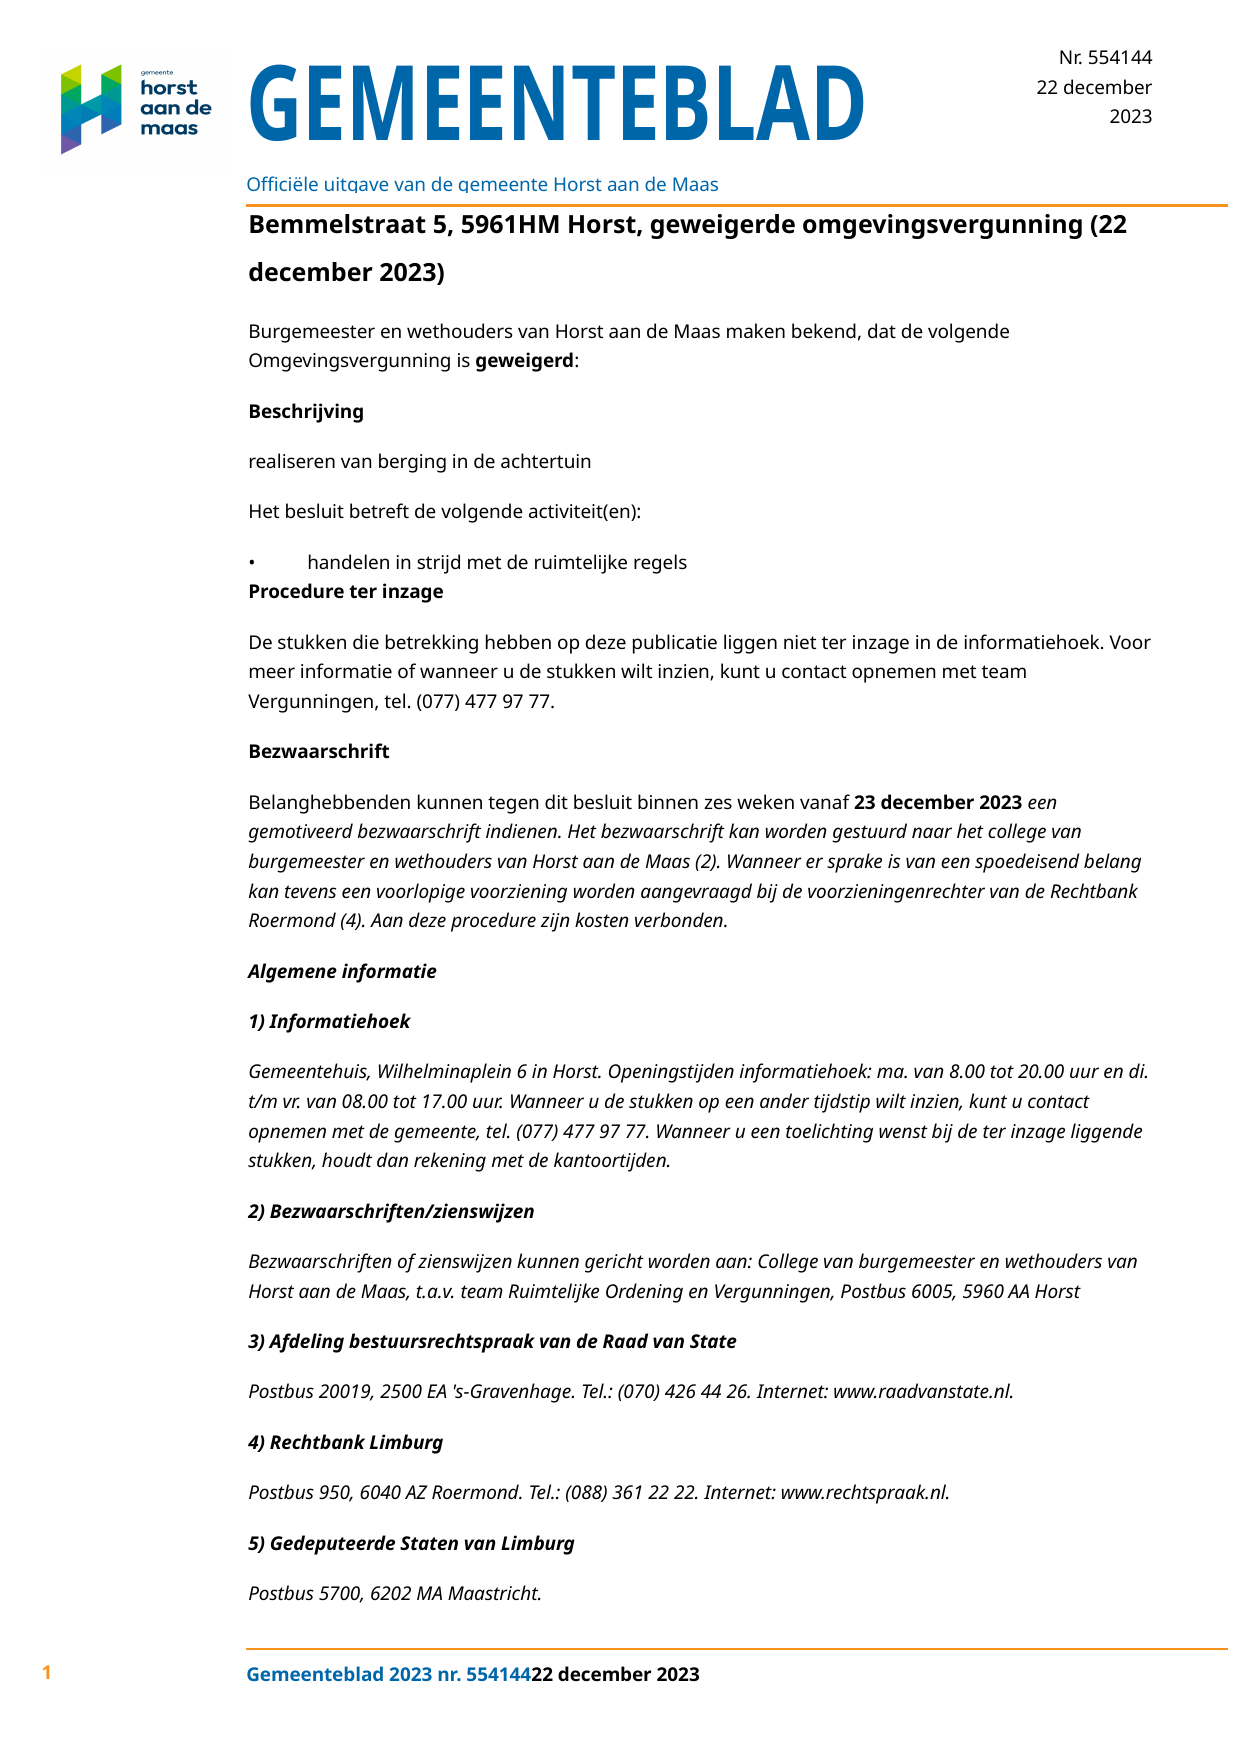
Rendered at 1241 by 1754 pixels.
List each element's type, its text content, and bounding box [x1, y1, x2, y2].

text 4) Rechtbank Limburg [248, 1429, 1152, 1455]
text Bezwaarschriften of zienswijzen kunnen gericht worden aan: College van burgemeester en wethouders van Horst aan de Maas, t.a.v. team Ruimtelijke Ordening en Vergunningen, Postbus 6005, 5960 AA Horst [248, 1248, 1152, 1304]
text Algemene informatie [248, 958, 1152, 984]
text 1) Informatiehoek [248, 1008, 1152, 1034]
picture [41, 47, 231, 172]
text Gemeentehuis, Wilhelminaplein 6 in Horst. Openingstijden informatiehoek: ma. van 8.00 tot 20.00 uur en di. t/m vr. van 08.00 tot 17.00 uur. Wanneer u de stukken op een ander tijdstip wilt inzien, kunt u contact opnemen met de gemeente, tel. (077) 477 97 77. Wanneer u een toelichting wenst bij de ter inzage liggende stukken, houdt dan rekening met de kantoortijden. [248, 1059, 1152, 1173]
text Postbus 20019, 2500 EA 's-Gravenhage. Tel.: (070) 426 44 26. Internet: www.raadvanstate.nl. [248, 1379, 1152, 1404]
text realiseren van berging in de achtertuin [248, 448, 1152, 474]
text De stukken die betrekking hebben op deze publicatie liggen niet ter inzage in de informatiehoek. Voor meer informatie of wanneer u de stukken wilt inzien, kunt u contact opnemen met team Vergunningen, tel. (077) 477 97 77. [248, 629, 1152, 714]
text Beschrijving [248, 398, 1152, 424]
text 3) Afdeling bestuursrechtspraak van de Raad van State [248, 1328, 1152, 1354]
text Bemmelstraat 5, 5961HM Horst, geweigerde omgevingsvergunning (22 december 2023) [248, 207, 1152, 288]
text Bezwaarschrift [248, 739, 1152, 764]
text Postbus 950, 6040 AZ Roermond. Tel.: (088) 361 22 22. Internet: www.rechtspraak.nl. [248, 1479, 1152, 1505]
text Het besluit betreft de volgende activiteit(en): [248, 499, 1152, 524]
text Postbus 5700, 6202 MA Maastricht. [248, 1580, 1152, 1606]
text 5) Gedeputeerde Staten van Limburg [248, 1530, 1152, 1556]
text Burgemeester en wethouders van Horst aan de Maas maken bekend, dat de volgende Omgevingsvergunning is geweigerd: [248, 318, 1152, 373]
text Belanghebbenden kunnen tegen dit besluit binnen zes weken vanaf 23 december 2023 een gemotiveerd bezwaarschrift indienen. Het bezwaarschrift kan worden gestuurd naar het college van burgemeester en wethouders van Horst aan de Maas (2). Wanneer er sprake is van een spoedeisend belang kan tevens een voorlopige voorziening worden aangevraagd bij de voorzieningenrechter van de Rechtbank Roermond (4). Aan deze procedure zijn kosten verbonden. [248, 789, 1152, 933]
text Procedure ter inzage [248, 579, 1152, 604]
list handelen in strijd met de ruimtelijke regels [248, 549, 1152, 575]
text 2) Bezwaarschriften/zienswijzen [248, 1198, 1152, 1224]
